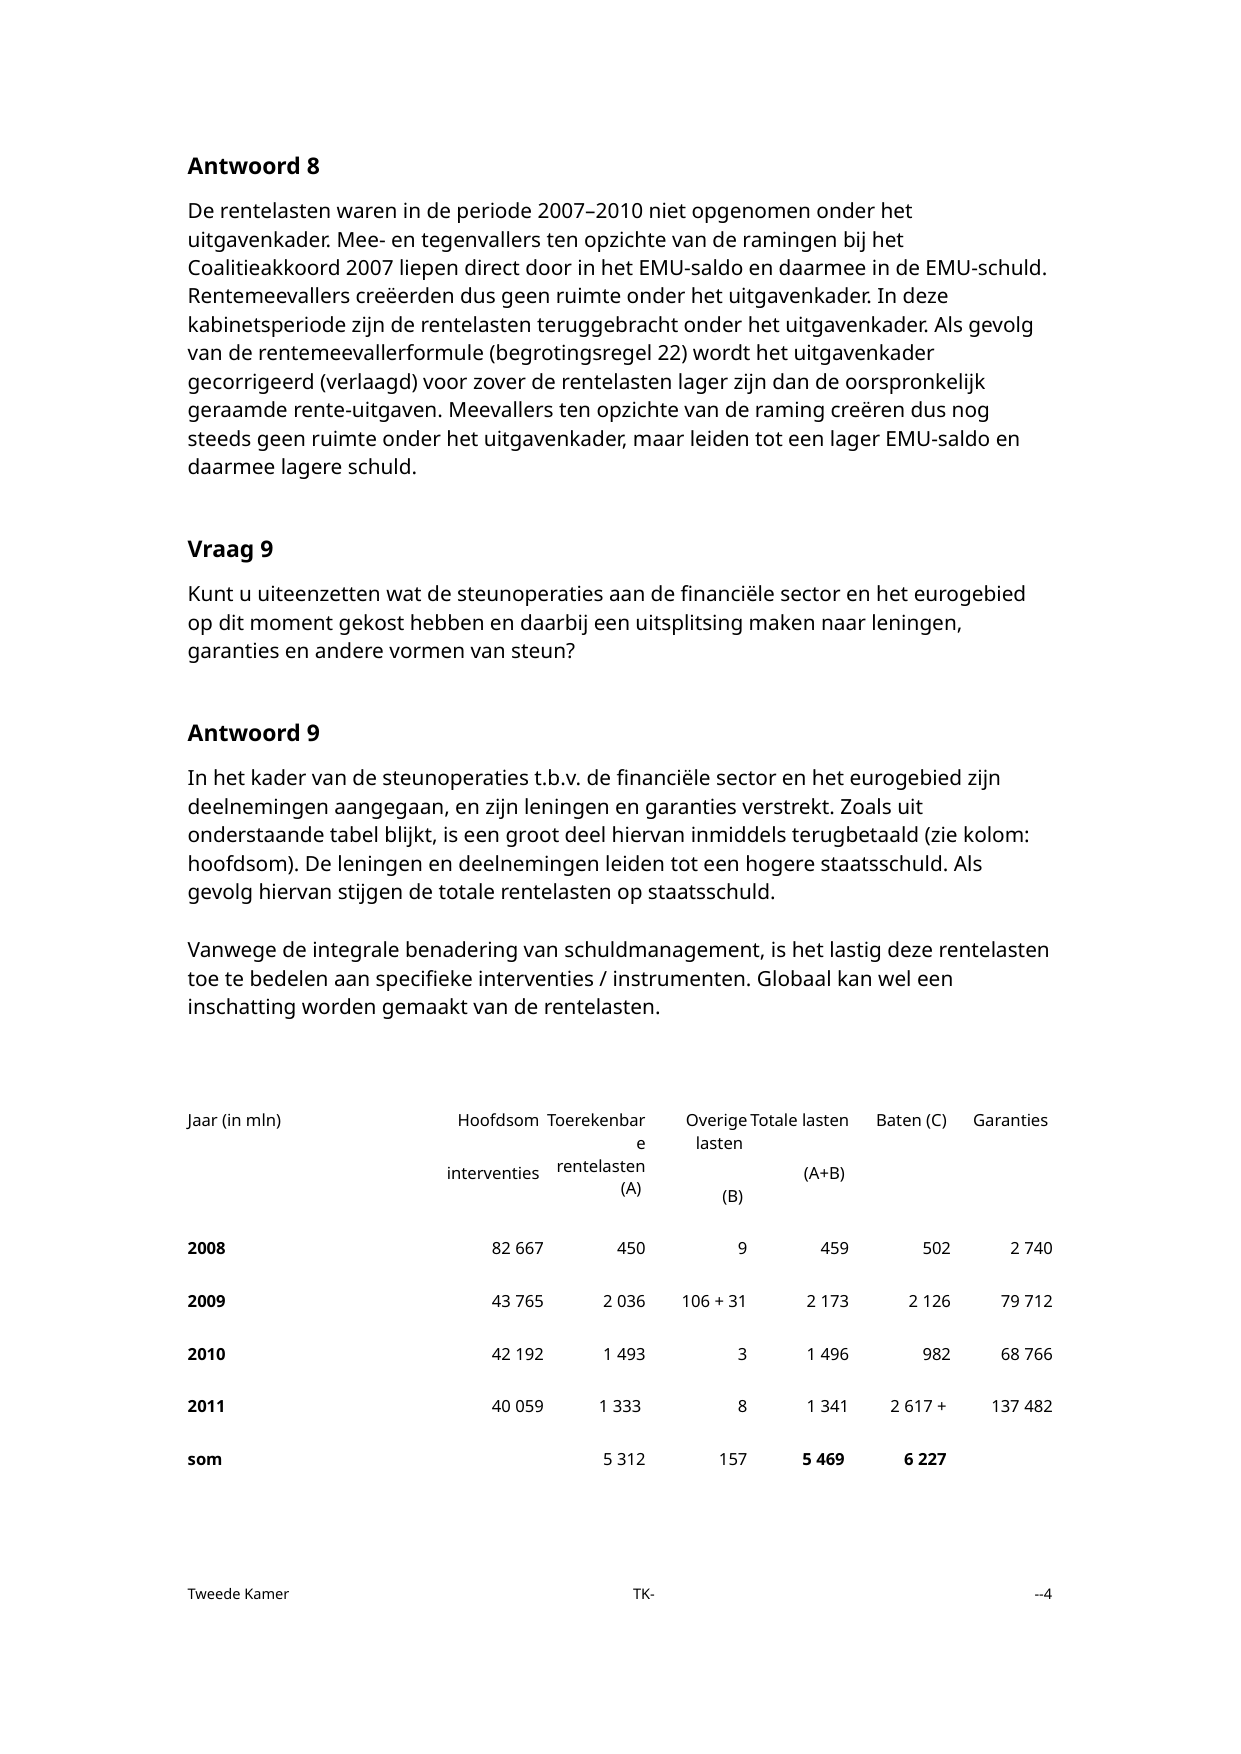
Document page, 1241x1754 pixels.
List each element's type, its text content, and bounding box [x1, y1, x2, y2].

table_cell 2 036 [544, 1290, 645, 1342]
table_cell 459 [747, 1237, 849, 1290]
table_cell 42 192 [442, 1343, 544, 1395]
table_cell 1 333 [544, 1395, 645, 1448]
table_cell 5 312 [544, 1448, 645, 1506]
table_header Toerekenbare rentelasten (A) [544, 1109, 645, 1237]
subtitle Antwoord 9 [187, 717, 1053, 748]
table_cell 2011 [188, 1395, 442, 1448]
table_cell 2008 [188, 1237, 442, 1290]
text Kunt u uiteenzetten wat de steunoperaties aan de financiële sector en het eurogebied op dit moment gekost hebben en daarbij een uitsplitsing maken naar leningen, garanties en andere vormen van steun? [187, 579, 1053, 665]
table_cell 8 [645, 1395, 747, 1448]
table_header Totale lasten (A+B) [747, 1109, 849, 1237]
table_cell som [188, 1448, 442, 1506]
table_header Hoofdsom interventies [442, 1109, 544, 1237]
table_cell 2 126 [849, 1290, 951, 1342]
table_header Overige lasten (B) [645, 1109, 747, 1237]
table_cell 40 059 [442, 1395, 544, 1448]
table_cell 450 [544, 1237, 645, 1290]
table_cell 2 617 + [849, 1395, 951, 1448]
subtitle Vraag 9 [187, 533, 1053, 564]
table_cell 2009 [188, 1290, 442, 1342]
table_cell 6 227 [849, 1448, 951, 1506]
table_header Baten (C) [849, 1109, 951, 1237]
table_cell 9 [645, 1237, 747, 1290]
table_cell 1 341 [747, 1395, 849, 1448]
table_cell 82 667 [442, 1237, 544, 1290]
table_header Garanties [951, 1109, 1053, 1237]
table_cell 982 [849, 1343, 951, 1395]
table_cell 2 173 [747, 1290, 849, 1342]
table_cell 1 496 [747, 1343, 849, 1395]
subtitle Antwoord 8 [187, 150, 1053, 181]
table_header Jaar (in mln) [188, 1109, 442, 1237]
table_cell 2 740 [951, 1237, 1053, 1290]
table_cell 3 [645, 1343, 747, 1395]
table_cell 1 493 [544, 1343, 645, 1395]
table_cell 43 765 [442, 1290, 544, 1342]
table_cell 79 712 [951, 1290, 1053, 1342]
table_cell 106 + 31 [645, 1290, 747, 1342]
table_cell 68 766 [951, 1343, 1053, 1395]
table_cell 137 482 [951, 1395, 1053, 1448]
table_cell 5 469 [747, 1448, 849, 1506]
text In het kader van de steunoperaties t.b.v. de financiële sector en het eurogebied zijn deelnemingen aangegaan, en zijn leningen en garanties verstrekt. Zoals uit onderstaande tabel blijkt, is een groot deel hiervan inmiddels terugbetaald (zie kolom: hoofdsom). De leningen en deelnemingen leiden tot een hogere staatsschuld. Als gevolg hiervan stijgen de totale rentelasten op staatsschuld. [187, 763, 1053, 906]
table_cell 502 [849, 1237, 951, 1290]
table_cell [951, 1448, 1053, 1506]
table_cell [442, 1448, 544, 1506]
table_cell 2010 [188, 1343, 442, 1395]
text Vanwege de integrale benadering van schuldmanagement, is het lastig deze rentelasten toe te bedelen aan specifieke interventies / instrumenten. Globaal kan wel een inschatting worden gemaakt van de rentelasten. [187, 936, 1053, 1021]
text De rentelasten waren in de periode 2007–2010 niet opgenomen onder het uitgavenkader. Mee- en tegenvallers ten opzichte van de ramingen bij het Coalitieakkoord 2007 liepen direct door in het EMU-saldo en daarmee in de EMU-schuld. Rentemeevallers creëerden dus geen ruimte onder het uitgavenkader. In deze kabinetsperiode zijn de rentelasten teruggebracht onder het uitgavenkader. Als gevolg van de rentemeevallerformule (begrotingsregel 22) wordt het uitgavenkader gecorrigeerd (verlaagd) voor zover de rentelasten lager zijn dan de oorspronkelijk geraamde rente-uitgaven. Meevallers ten opzichte van de raming creëren dus nog steeds geen ruimte onder het uitgavenkader, maar leiden tot een lager EMU-saldo en daarmee lagere schuld. [187, 196, 1053, 481]
table_cell 157 [645, 1448, 747, 1506]
